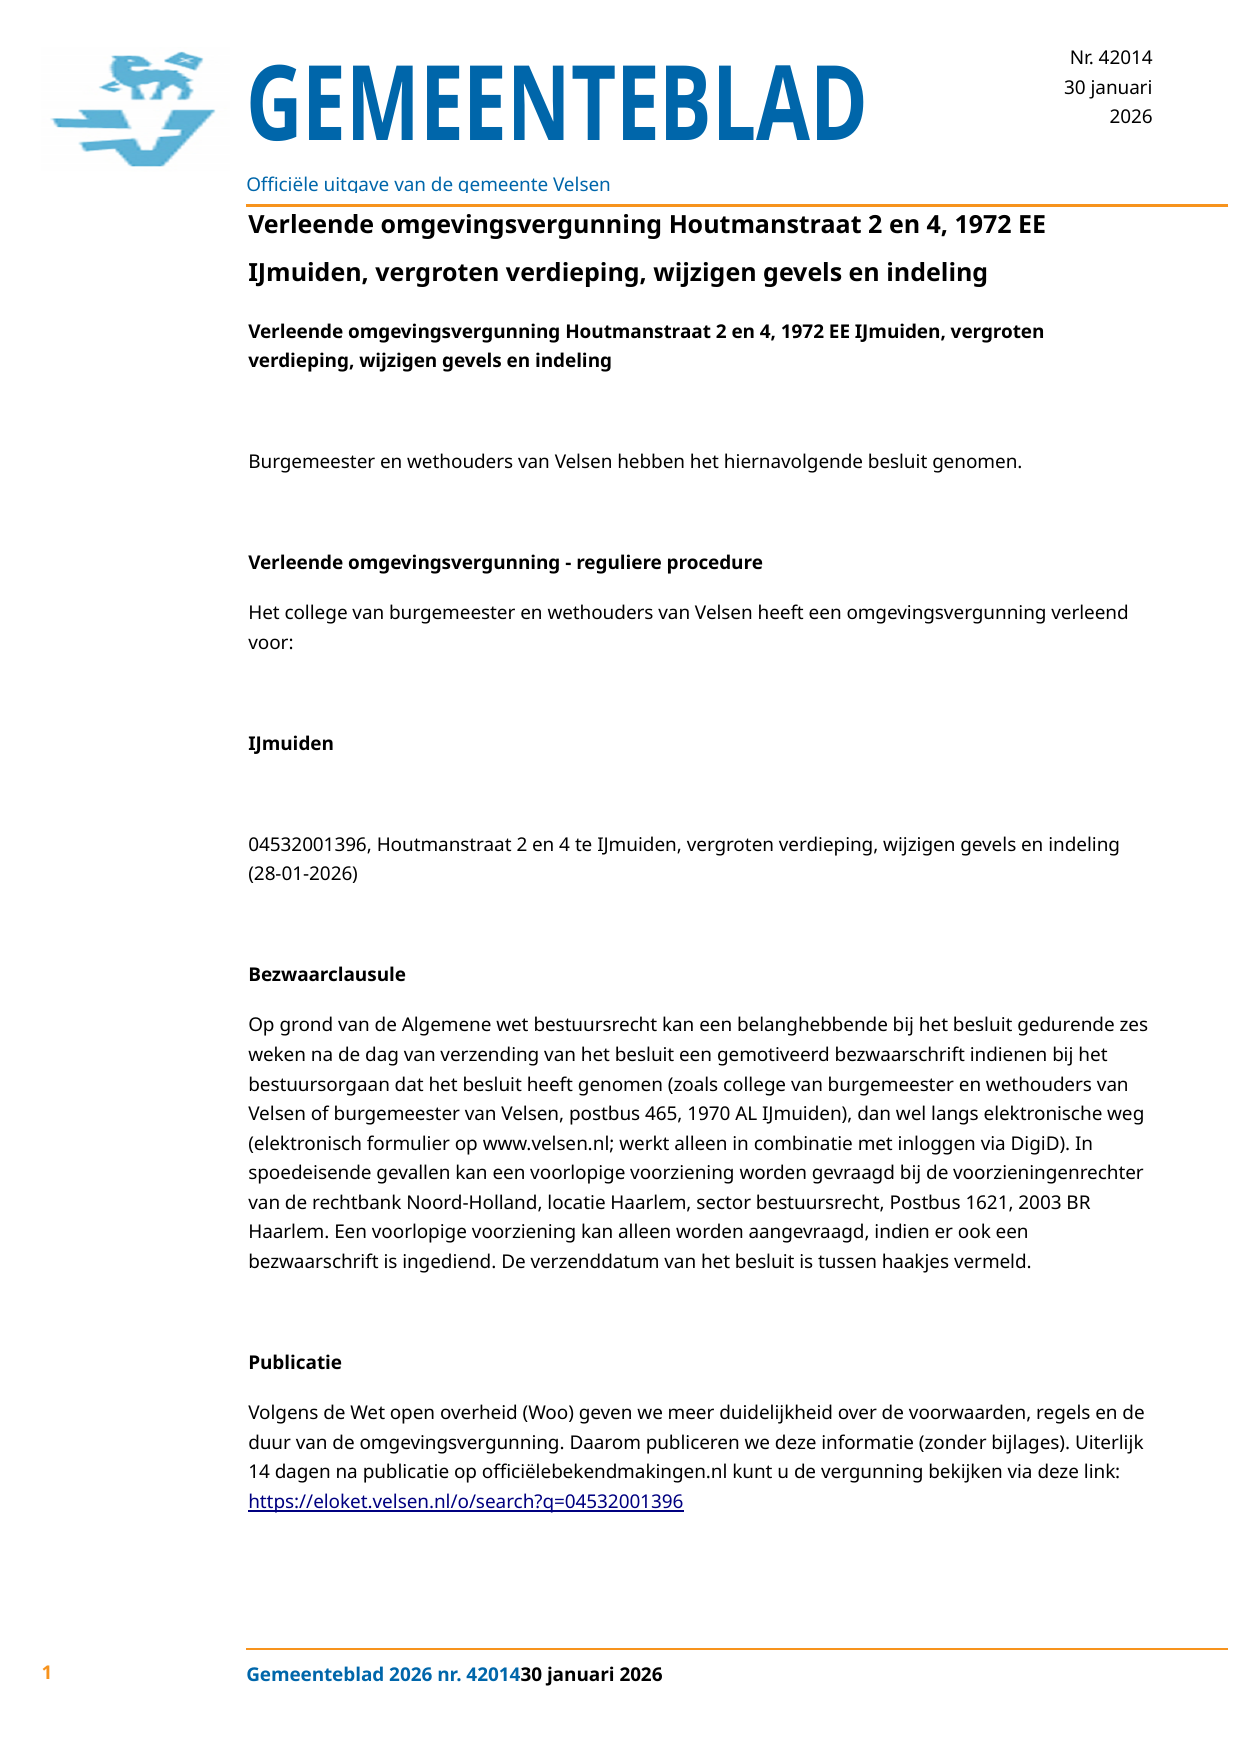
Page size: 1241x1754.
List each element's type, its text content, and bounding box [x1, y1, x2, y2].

text IJmuiden [248, 730, 1152, 756]
text 04532001396, Houtmanstraat 2 en 4 te IJmuiden, vergroten verdieping, wijzigen gevels en indeling (28-01-2026) [248, 831, 1152, 886]
text Verleende omgevingsvergunning Houtmanstraat 2 en 4, 1972 EE IJmuiden, vergroten verdieping, wijzigen gevels en indeling [248, 207, 1152, 288]
text Op grond van de Algemene wet bestuursrecht kan een belanghebbende bij het besluit gedurende zes weken na de dag van verzending van het besluit een gemotiveerd bezwaarschrift indienen bij het bestuursorgaan dat het besluit heeft genomen (zoals college van burgemeester en wethouders van Velsen of burgemeester van Velsen, postbus 465, 1970 AL IJmuiden), dan wel langs elektronische weg (elektronisch formulier op www.velsen.nl; werkt alleen in combinatie met inloggen via DigiD). In spoedeisende gevallen kan een voorlopige voorziening worden gevraagd bij de voorzieningenrechter van de rechtbank Noord-Holland, locatie Haarlem, sector bestuursrecht, Postbus 1621, 2003 BR Haarlem. Een voorlopige voorziening kan alleen worden aangevraagd, indien er ook een bezwaarschrift is ingediend. De verzenddatum van het besluit is tussen haakjes vermeld. [248, 1012, 1152, 1274]
text Bezwaarclausule [248, 961, 1152, 987]
text Publicatie [248, 1349, 1152, 1375]
picture [41, 47, 231, 172]
text Burgemeester en wethouders van Velsen hebben het hiernavolgende besluit genomen. [248, 448, 1152, 474]
text Verleende omgevingsvergunning - reguliere procedure [248, 549, 1152, 575]
text Volgens de Wet open overheid (Woo) geven we meer duidelijkheid over de voorwaarden, regels en de duur van de omgevingsvergunning. Daarom publiceren we deze informatie (zonder bijlages). Uiterlijk 14 dagen na publicatie op officiëlebekendmakingen.nl kunt u de vergunning bekijken via deze link: https://eloket.velsen.nl/o/search?q=04532001396 [248, 1399, 1152, 1514]
text Het college van burgemeester en wethouders van Velsen heeft een omgevingsvergunning verleend voor: [248, 599, 1152, 655]
text Verleende omgevingsvergunning Houtmanstraat 2 en 4, 1972 EE IJmuiden, vergroten verdieping, wijzigen gevels en indeling [248, 318, 1152, 373]
